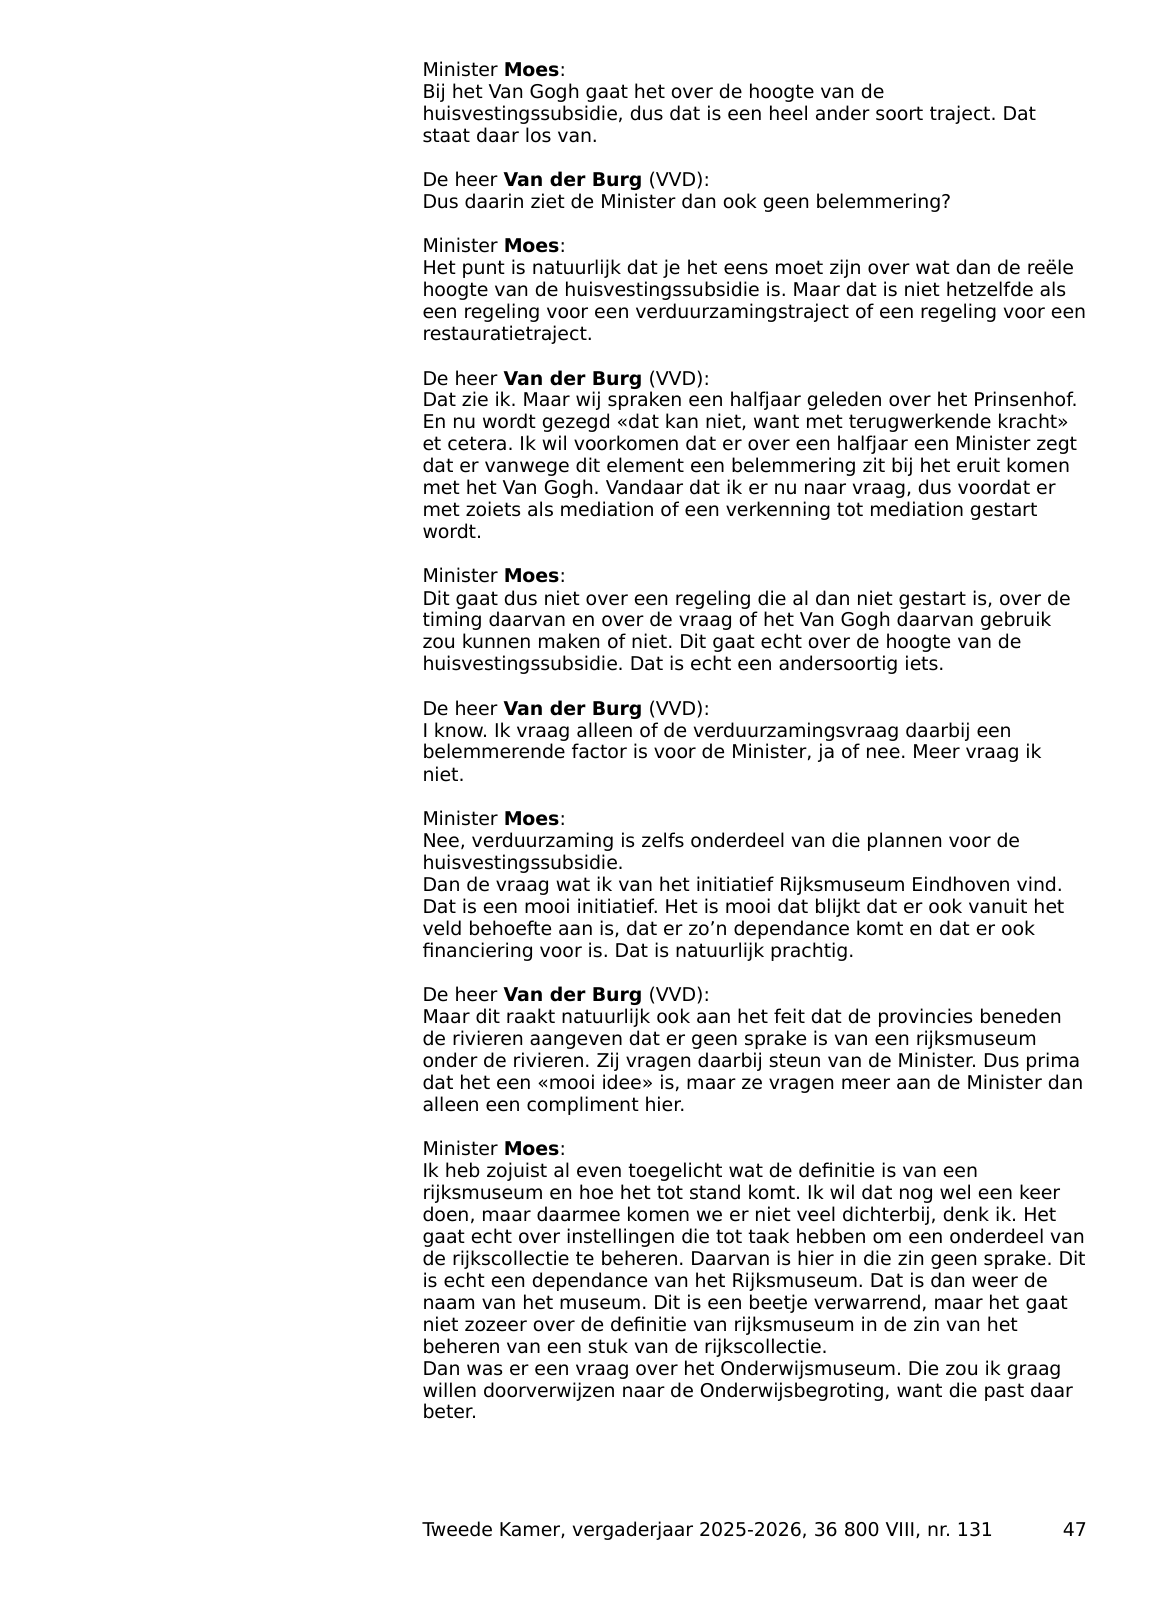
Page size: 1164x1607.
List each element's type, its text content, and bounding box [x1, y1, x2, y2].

text Dus daarin ziet de Minister dan ook geen belemmering? [422, 191, 1087, 213]
text Minister Moes: [422, 235, 1087, 257]
text Dan was er een vraag over het Onderwijsmuseum. Die zou ik graag willen doorverwijzen naar de Onderwijsbegroting, want die past daar beter. [422, 1357, 1087, 1423]
text Nee, verduurzaming is zelfs onderdeel van die plannen voor de huisvestingssubsidie. [422, 829, 1087, 873]
text De heer Van der Burg (VVD): [422, 367, 1087, 389]
text Dat zie ik. Maar wij spraken een halfjaar geleden over het Prinsenhof. En nu wordt gezegd «dat kan niet, want met terugwerkende kracht» et cetera. Ik wil voorkomen dat er over een halfjaar een Minister zegt dat er vanwege dit element een belemmering zit bij het eruit komen met het Van Gogh. Vandaar dat ik er nu naar vraag, dus voordat er met zoiets als mediation of een verkenning tot mediation gestart wordt. [422, 389, 1087, 543]
text Dit gaat dus niet over een regeling die al dan niet gestart is, over de timing daarvan en over de vraag of het Van Gogh daarvan gebruik zou kunnen maken of niet. Dit gaat echt over de hoogte van de huisvestingssubsidie. Dat is echt een andersoortig iets. [422, 587, 1087, 675]
text Minister Moes: [422, 565, 1087, 587]
text Maar dit raakt natuurlijk ook aan het feit dat de provincies beneden de rivieren aangeven dat er geen sprake is van een rijksmuseum onder de rivieren. Zij vragen daarbij steun van de Minister. Dus prima dat het een «mooi idee» is, maar ze vragen meer aan de Minister dan alleen een compliment hier. [422, 1006, 1087, 1116]
text Minister Moes: [422, 59, 1087, 81]
text De heer Van der Burg (VVD): [422, 169, 1087, 191]
text Minister Moes: [422, 808, 1087, 829]
text De heer Van der Burg (VVD): [422, 984, 1087, 1006]
text Ik heb zojuist al even toegelicht wat de definitie is van een rijksmuseum en hoe het tot stand komt. Ik wil dat nog wel een keer doen, maar daarmee komen we er niet veel dichterbij, denk ik. Het gaat echt over instellingen die tot taak hebben om een onderdeel van de rijkscollectie te beheren. Daarvan is hier in die zin geen sprake. Dit is echt een dependance van het Rijksmuseum. Dat is dan weer de naam van het museum. Dit is een beetje verwarrend, maar het gaat niet zozeer over de definitie van rijksmuseum in de zin van het beheren van een stuk van de rijkscollectie. [422, 1160, 1087, 1357]
text Het punt is natuurlijk dat je het eens moet zijn over wat dan de reële hoogte van de huisvestingssubsidie is. Maar dat is niet hetzelfde als een regeling voor een verduurzamingstraject of een regeling voor een restauratietraject. [422, 257, 1087, 345]
text Minister Moes: [422, 1138, 1087, 1160]
text De heer Van der Burg (VVD): [422, 697, 1087, 719]
text Bij het Van Gogh gaat het over de hoogte van de huisvestingssubsidie, dus dat is een heel ander soort traject. Dat staat daar los van. [422, 81, 1087, 147]
text Dan de vraag wat ik van het initiatief Rijksmuseum Eindhoven vind. Dat is een mooi initiatief. Het is mooi dat blijkt dat er ook vanuit het veld behoefte aan is, dat er zo’n dependance komt en dat er ook financiering voor is. Dat is natuurlijk prachtig. [422, 873, 1087, 961]
text I know. Ik vraag alleen of de verduurzamingsvraag daarbij een belemmerende factor is voor de Minister, ja of nee. Meer vraag ik niet. [422, 719, 1087, 785]
